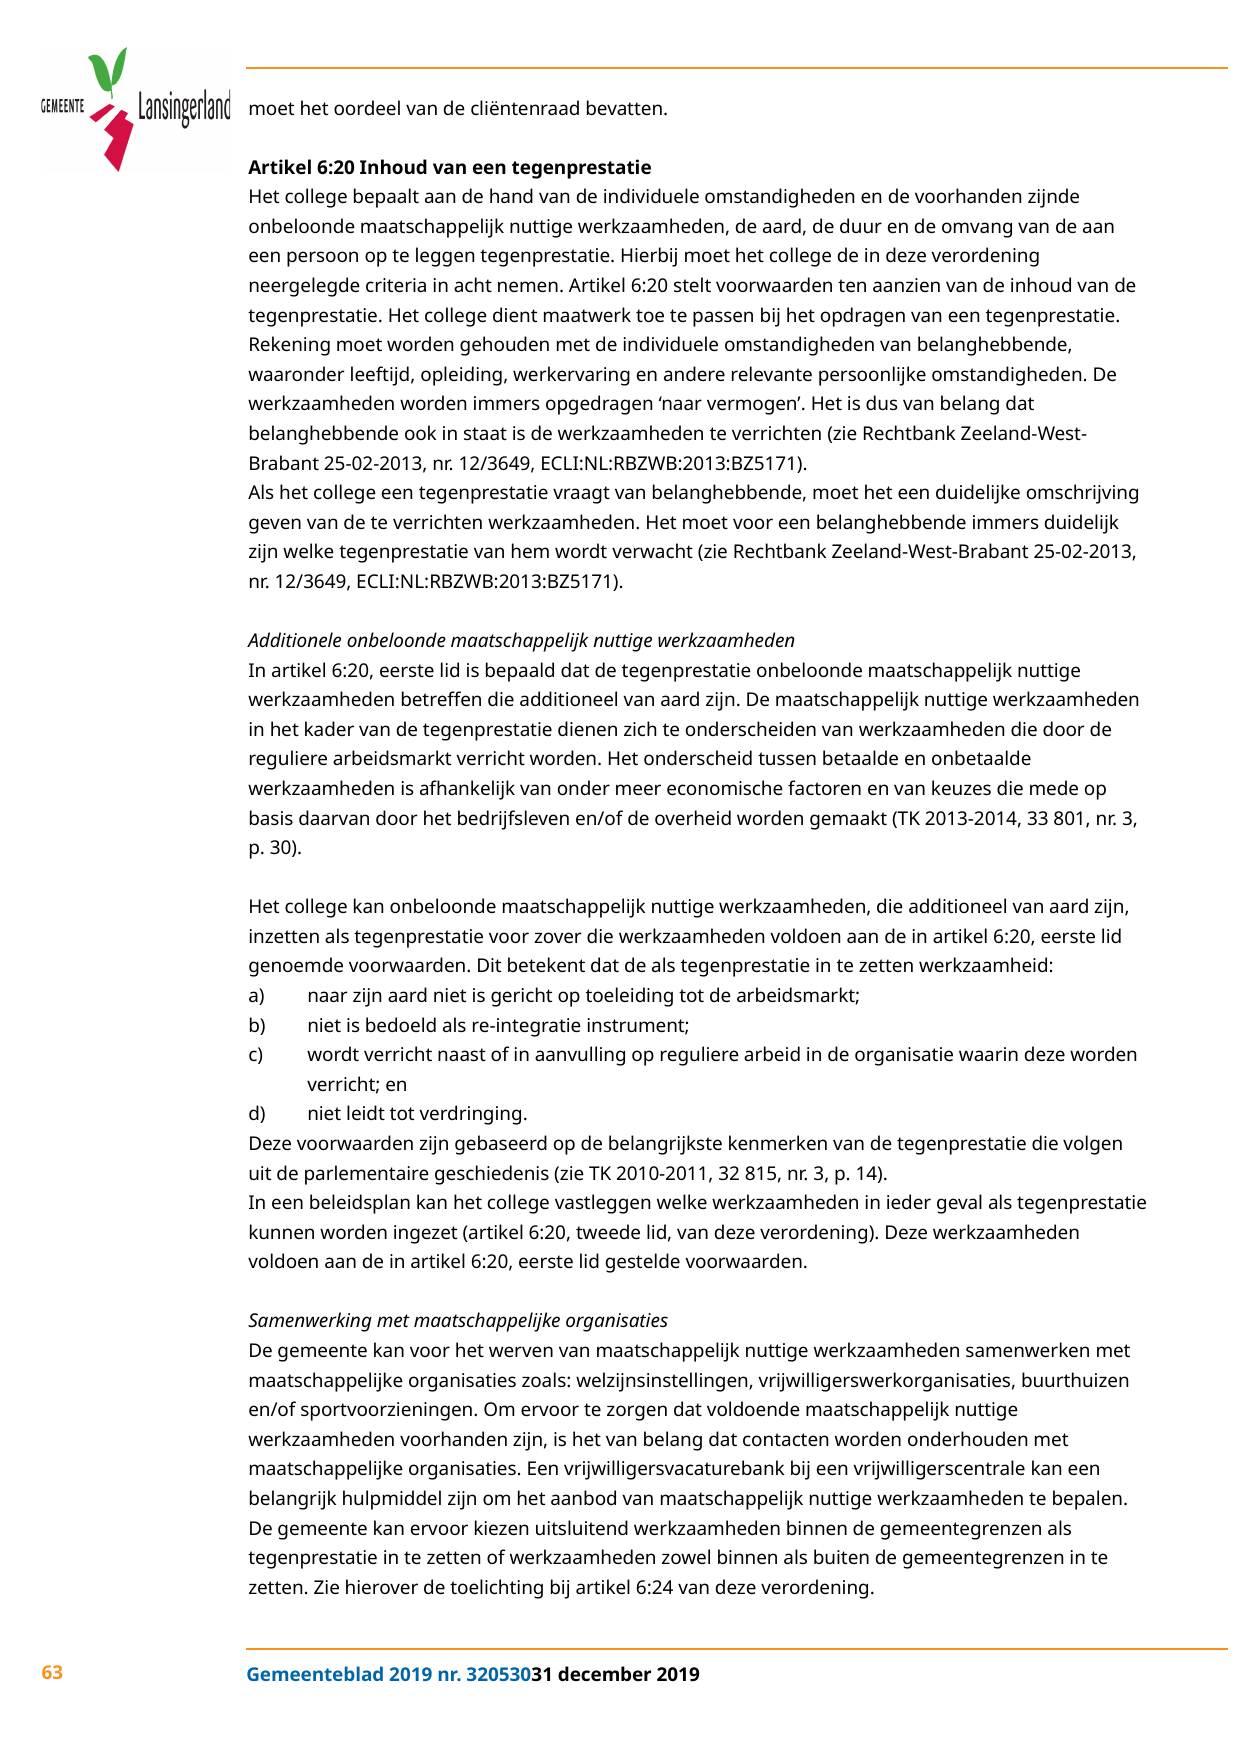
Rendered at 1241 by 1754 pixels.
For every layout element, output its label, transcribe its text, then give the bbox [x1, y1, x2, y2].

list wordt verricht naast of in aanvulling op reguliere arbeid in de organisatie waarin deze worden verricht; en [248, 1041, 1152, 1097]
list naar zijn aard niet is gericht op toeleiding tot de arbeidsmarkt; [248, 982, 1152, 1008]
text De gemeente kan voor het werven van maatschappelijk nuttige werkzaamheden samenwerken met maatschappelijke organisaties zoals: welzijnsinstellingen, vrijwilligerswerkorganisaties, buurthuizen en/of sportvoorzieningen. Om ervoor te zorgen dat voldoende maatschappelijk nuttige werkzaamheden voorhanden zijn, is het van belang dat contacten worden onderhouden met maatschappelijke organisaties. Een vrijwilligersvacaturebank bij een vrijwilligerscentrale kan een belangrijk hulpmiddel zijn om het aanbod van maatschappelijk nuttige werkzaamheden te bepalen. De gemeente kan ervoor kiezen uitsluitend werkzaamheden binnen de gemeentegrenzen als tegenprestatie in te zetten of werkzaamheden zowel binnen als buiten de gemeentegrenzen in te zetten. Zie hierover de toelichting bij artikel 6:24 van deze verordening. [248, 1337, 1152, 1600]
text Samenwerking met maatschappelijke organisaties [248, 1308, 1152, 1333]
text In artikel 6:20, eerste lid is bepaald dat de tegenprestatie onbeloonde maatschappelijk nuttige werkzaamheden betreffen die additioneel van aard zijn. De maatschappelijk nuttige werkzaamheden in het kader van de tegenprestatie dienen zich te onderscheiden van werkzaamheden die door de reguliere arbeidsmarkt verricht worden. Het onderscheid tussen betaalde en onbetaalde werkzaamheden is afhankelijk van onder meer economische factoren en van keuzes die mede op basis daarvan door het bedrijfsleven en/of de overheid worden gemaakt (TK 2013-2014, 33 801, nr. 3, p. 30). [248, 657, 1152, 860]
text moet het oordeel van de cliëntenraad bevatten. [248, 95, 1152, 121]
picture [41, 47, 231, 172]
text Het college kan onbeloonde maatschappelijk nuttige werkzaamheden, die additioneel van aard zijn, inzetten als tegenprestatie voor zover die werkzaamheden voldoen aan de in artikel 6:20, eerste lid genoemde voorwaarden. Dit betekent dat de als tegenprestatie in te zetten werkzaamheid: [248, 893, 1152, 978]
text Het college bepaalt aan de hand van de individuele omstandigheden en de voorhanden zijnde onbeloonde maatschappelijk nuttige werkzaamheden, de aard, de duur en de omvang van de aan een persoon op te leggen tegenprestatie. Hierbij moet het college de in deze verordening neergelegde criteria in acht nemen. Artikel 6:20 stelt voorwaarden ten aanzien van de inhoud van de tegenprestatie. Het college dient maatwerk toe te passen bij het opdragen van een tegenprestatie. Rekening moet worden gehouden met de individuele omstandigheden van belanghebbende, waaronder leeftijd, opleiding, werkervaring en andere relevante persoonlijke omstandigheden. De werkzaamheden worden immers opgedragen ‘naar vermogen’. Het is dus van belang dat belanghebbende ook in staat is de werkzaamheden te verrichten (zie Rechtbank Zeeland-West-Brabant 25-02-2013, nr. 12/3649, ECLI:NL:RBZWB:2013:BZ5171). [248, 183, 1152, 476]
text In een beleidsplan kan het college vastleggen welke werkzaamheden in ieder geval als tegenprestatie kunnen worden ingezet (artikel 6:20, tweede lid, van deze verordening). Deze werkzaamheden voldoen aan de in artikel 6:20, eerste lid gestelde voorwaarden. [248, 1189, 1152, 1274]
text Als het college een tegenprestatie vraagt van belanghebbende, moet het een duidelijke omschrijving geven van de te verrichten werkzaamheden. Het moet voor een belanghebbende immers duidelijk zijn welke tegenprestatie van hem wordt verwacht (zie Rechtbank Zeeland-West-Brabant 25-02-2013, nr. 12/3649, ECLI:NL:RBZWB:2013:BZ5171). [248, 479, 1152, 594]
text Deze voorwaarden zijn gebaseerd op de belangrijkste kenmerken van de tegenprestatie die volgen uit de parlementaire geschiedenis (zie TK 2010-2011, 32 815, nr. 3, p. 14). [248, 1130, 1152, 1186]
text Additionele onbeloonde maatschappelijk nuttige werkzaamheden [248, 627, 1152, 653]
text Artikel 6:20 Inhoud van een tegenprestatie [248, 154, 1152, 180]
list niet is bedoeld als re-integratie instrument; [248, 1012, 1152, 1038]
list niet leidt tot verdringing. [248, 1101, 1152, 1126]
